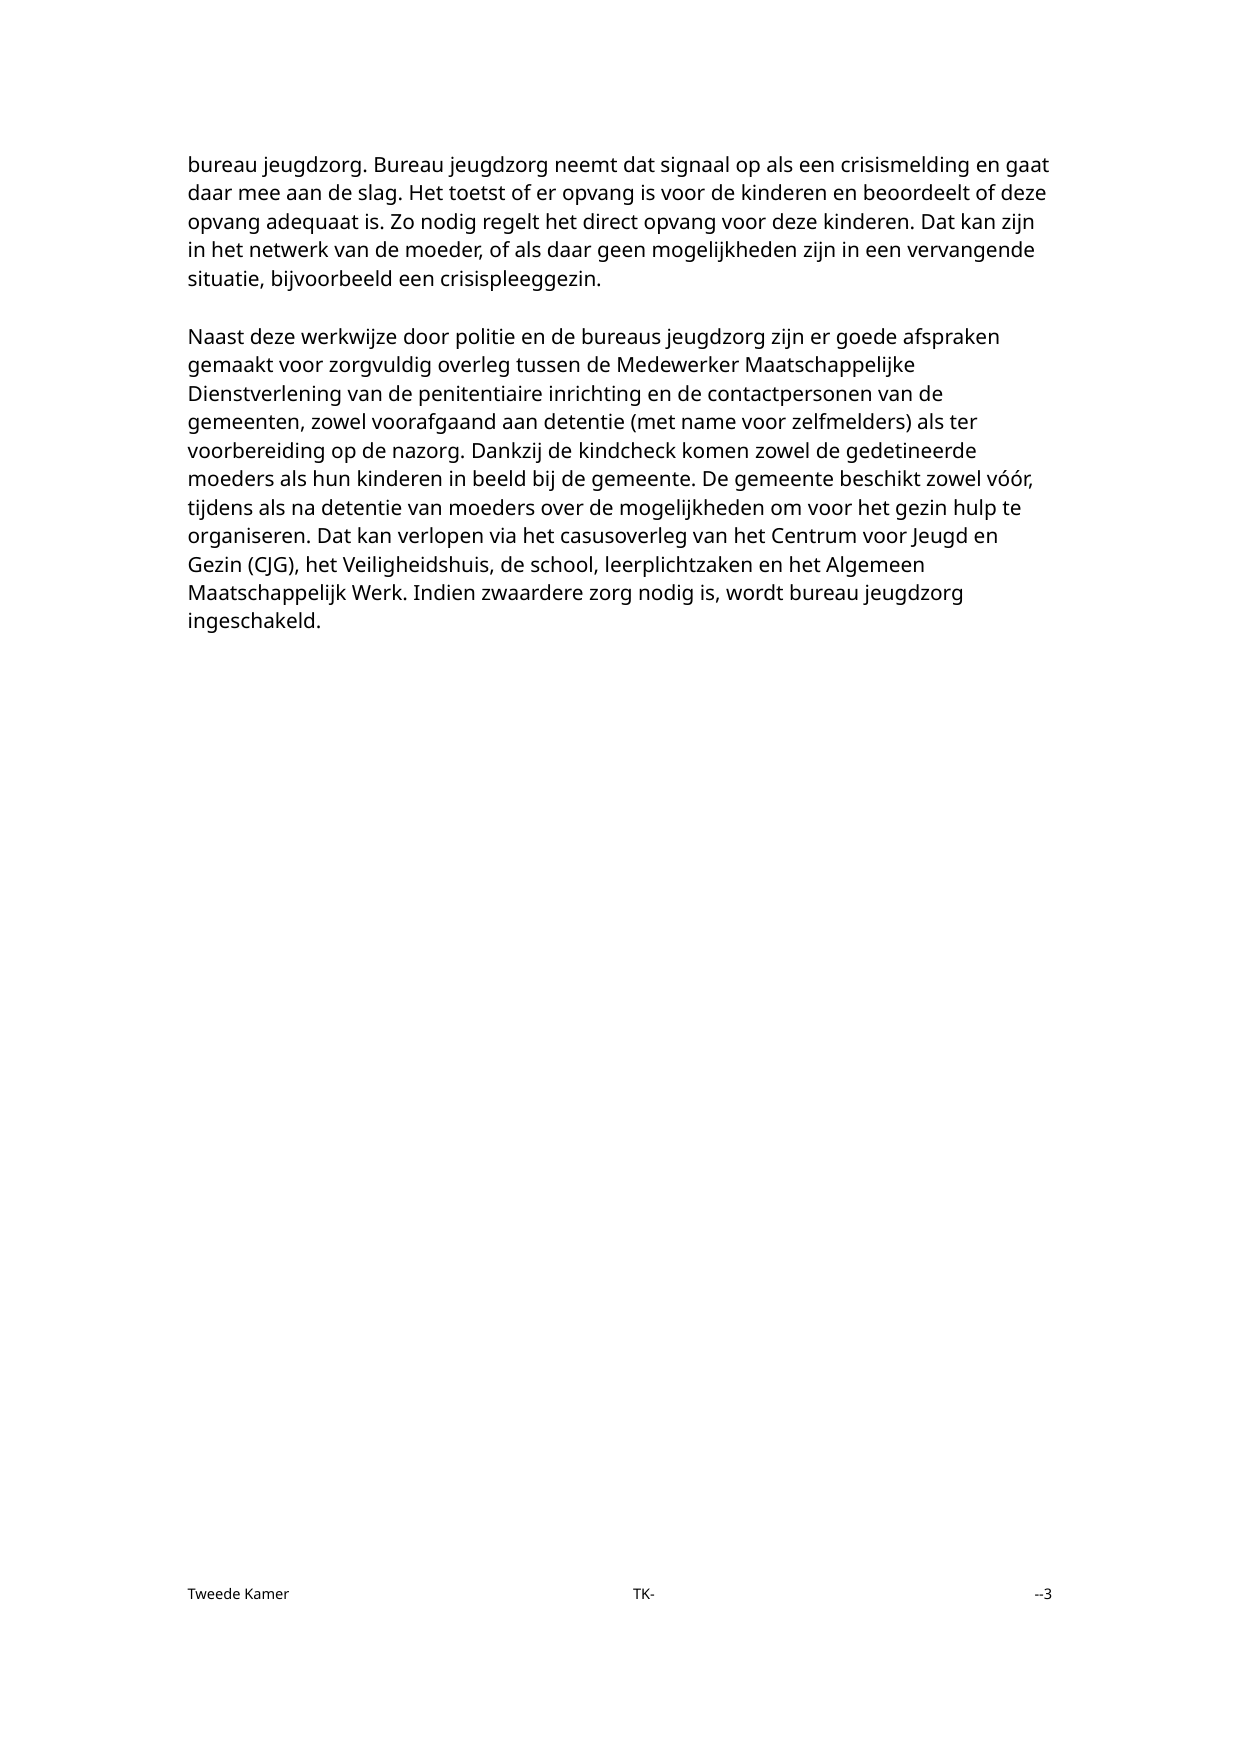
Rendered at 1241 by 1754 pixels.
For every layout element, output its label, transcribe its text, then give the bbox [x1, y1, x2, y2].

text Naast deze werkwijze door politie en de bureaus jeugdzorg zijn er goede afspraken gemaakt voor zorgvuldig overleg tussen de Medewerker Maatschappelijke Dienstverlening van de penitentiaire inrichting en de contactpersonen van de gemeenten, zowel voorafgaand aan detentie (met name voor zelfmelders) als ter voorbereiding op de nazorg. Dankzij de kindcheck komen zowel de gedetineerde moeders als hun kinderen in beeld bij de gemeente. De gemeente beschikt zowel vóór, tijdens als na detentie van moeders over de mogelijkheden om voor het gezin hulp te organiseren. Dat kan verlopen via het casusoverleg van het Centrum voor Jeugd en Gezin (CJG), het Veiligheidshuis, de school, leerplichtzaken en het Algemeen Maatschappelijk Werk. Indien zwaardere zorg nodig is, wordt bureau jeugdzorg ingeschakeld. [187, 322, 1053, 635]
text bureau jeugdzorg. Bureau jeugdzorg neemt dat signaal op als een crisismelding en gaat daar mee aan de slag. Het toetst of er opvang is voor de kinderen en beoordeelt of deze opvang adequaat is. Zo nodig regelt het direct opvang voor deze kinderen. Dat kan zijn in het netwerk van de moeder, of als daar geen mogelijkheden zijn in een vervangende situatie, bijvoorbeeld een crisispleeggezin. [187, 150, 1053, 292]
